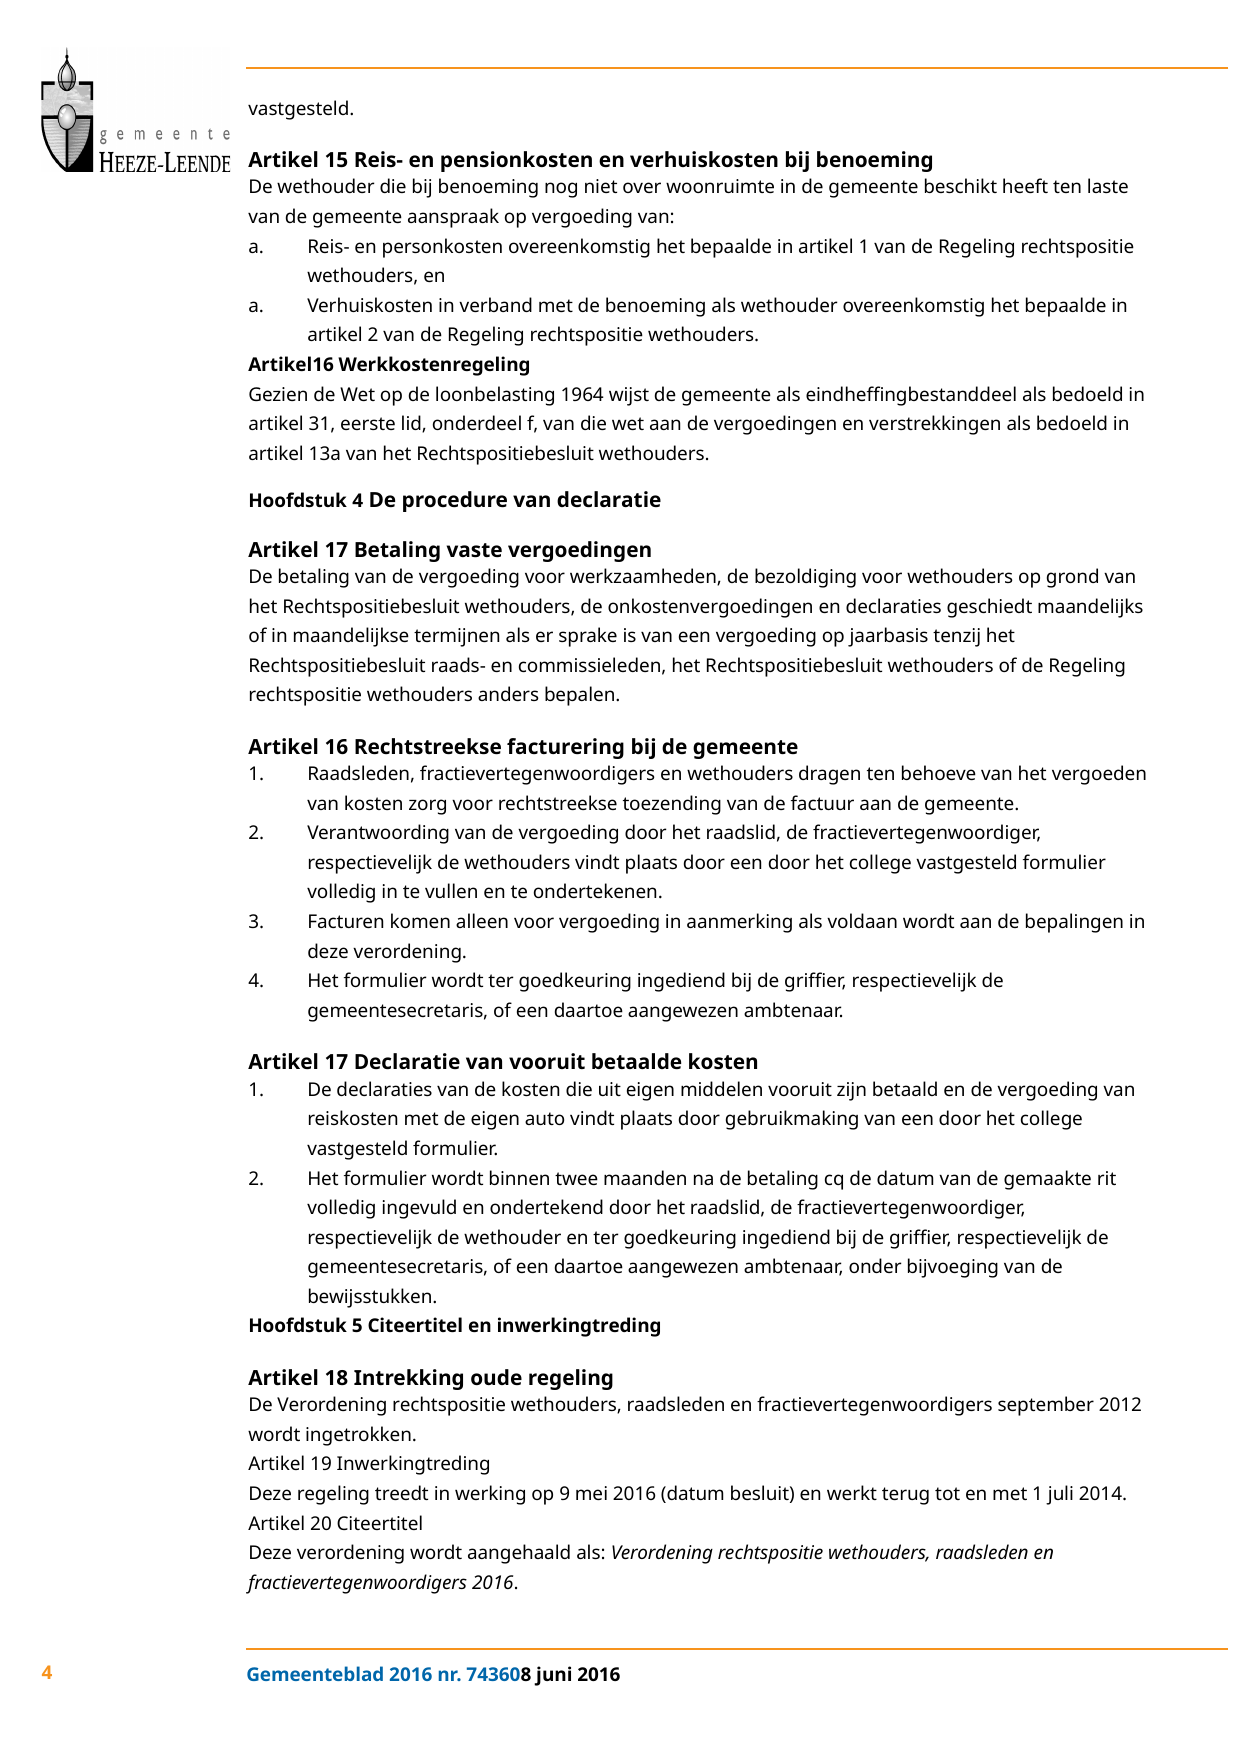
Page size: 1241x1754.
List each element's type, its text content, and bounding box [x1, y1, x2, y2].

text Deze verordening wordt aangehaald als: Verordening rechtspositie wethouders, raadsleden en fractievertegenwoordigers 2016. [248, 1539, 1152, 1595]
list Facturen komen alleen voor vergoeding in aanmerking als voldaan wordt aan de bepalingen in deze verordening. [248, 908, 1152, 964]
picture [41, 47, 231, 172]
text Hoofdstuk 5 Citeertitel en inwerkingtreding [248, 1313, 1152, 1338]
text Artikel16 Werkkostenregeling [248, 351, 1152, 377]
list Het formulier wordt ter goedkeuring ingediend bij de griffier, respectievelijk de gemeentesecretaris, of een daartoe aangewezen ambtenaar. [248, 967, 1152, 1023]
text Artikel 16 Rechtstreekse facturering bij de gemeente [248, 732, 1152, 760]
text Gezien de Wet op de loonbelasting 1964 wijst de gemeente als eindheffingbestanddeel als bedoeld in artikel 31, eerste lid, onderdeel f, van die wet aan de vergoedingen en verstrekkingen als bedoeld in artikel 13a van het Rechtspositiebesluit wethouders. [248, 381, 1152, 466]
list De declaraties van de kosten die uit eigen middelen vooruit zijn betaald en de vergoeding van reiskosten met de eigen auto vindt plaats door gebruikmaking van een door het college vastgesteld formulier. [248, 1076, 1152, 1161]
list Verhuiskosten in verband met de benoeming als wethouder overeenkomstig het bepaalde in artikel 2 van de Regeling rechtspositie wethouders. [248, 292, 1152, 347]
text Deze regeling treedt in werking op 9 mei 2016 (datum besluit) en werkt terug tot en met 1 juli 2014. [248, 1480, 1152, 1506]
text vastgesteld. [248, 95, 1152, 121]
text Artikel 18 Intrekking oude regeling [248, 1363, 1152, 1391]
text Artikel 17 Betaling vaste vergoedingen [248, 535, 1152, 563]
text Artikel 17 Declaratie van vooruit betaalde kosten [248, 1047, 1152, 1076]
list Raadsleden, fractievertegenwoordigers en wethouders dragen ten behoeve van het vergoeden van kosten zorg voor rechtstreekse toezending van de factuur aan de gemeente. [248, 760, 1152, 816]
list Reis- en personkosten overeenkomstig het bepaalde in artikel 1 van de Regeling rechtspositie wethouders, en [248, 233, 1152, 288]
text Artikel 15 Reis- en pensionkosten en verhuiskosten bij benoeming [248, 145, 1152, 174]
text De wethouder die bij benoeming nog niet over woonruimte in de gemeente beschikt heeft ten laste van de gemeente aanspraak op vergoeding van: [248, 174, 1152, 229]
text Artikel 20 Citeertitel [248, 1510, 1152, 1536]
text wordt ingetrokken. [248, 1421, 1152, 1447]
list Verantwoording van de vergoeding door het raadslid, de fractievertegenwoordiger, respectievelijk de wethouders vindt plaats door een door het college vastgesteld formulier volledig in te vullen en te ondertekenen. [248, 819, 1152, 904]
text Hoofdstuk 4 De procedure van declaratie [248, 486, 1152, 514]
text De betaling van de vergoeding voor werkzaamheden, de bezoldiging voor wethouders op grond van het Rechtspositiebesluit wethouders, de onkostenvergoedingen en declaraties geschiedt maandelijks of in maandelijkse termijnen als er sprake is van een vergoeding op jaarbasis tenzij het Rechtspositiebesluit raads- en commissieleden, het Rechtspositiebesluit wethouders of de Regeling rechtspositie wethouders anders bepalen. [248, 563, 1152, 707]
text Artikel 19 Inwerkingtreding [248, 1451, 1152, 1476]
text De Verordening rechtspositie wethouders, raadsleden en fractievertegenwoordigers september 2012 [248, 1391, 1152, 1417]
list Het formulier wordt binnen twee maanden na de betaling cq de datum van de gemaakte rit volledig ingevuld en ondertekend door het raadslid, de fractievertegenwoordiger, respectievelijk de wethouder en ter goedkeuring ingediend bij de griffier, respectievelijk de gemeentesecretaris, of een daartoe aangewezen ambtenaar, onder bijvoeging van de bewijsstukken. [248, 1165, 1152, 1309]
